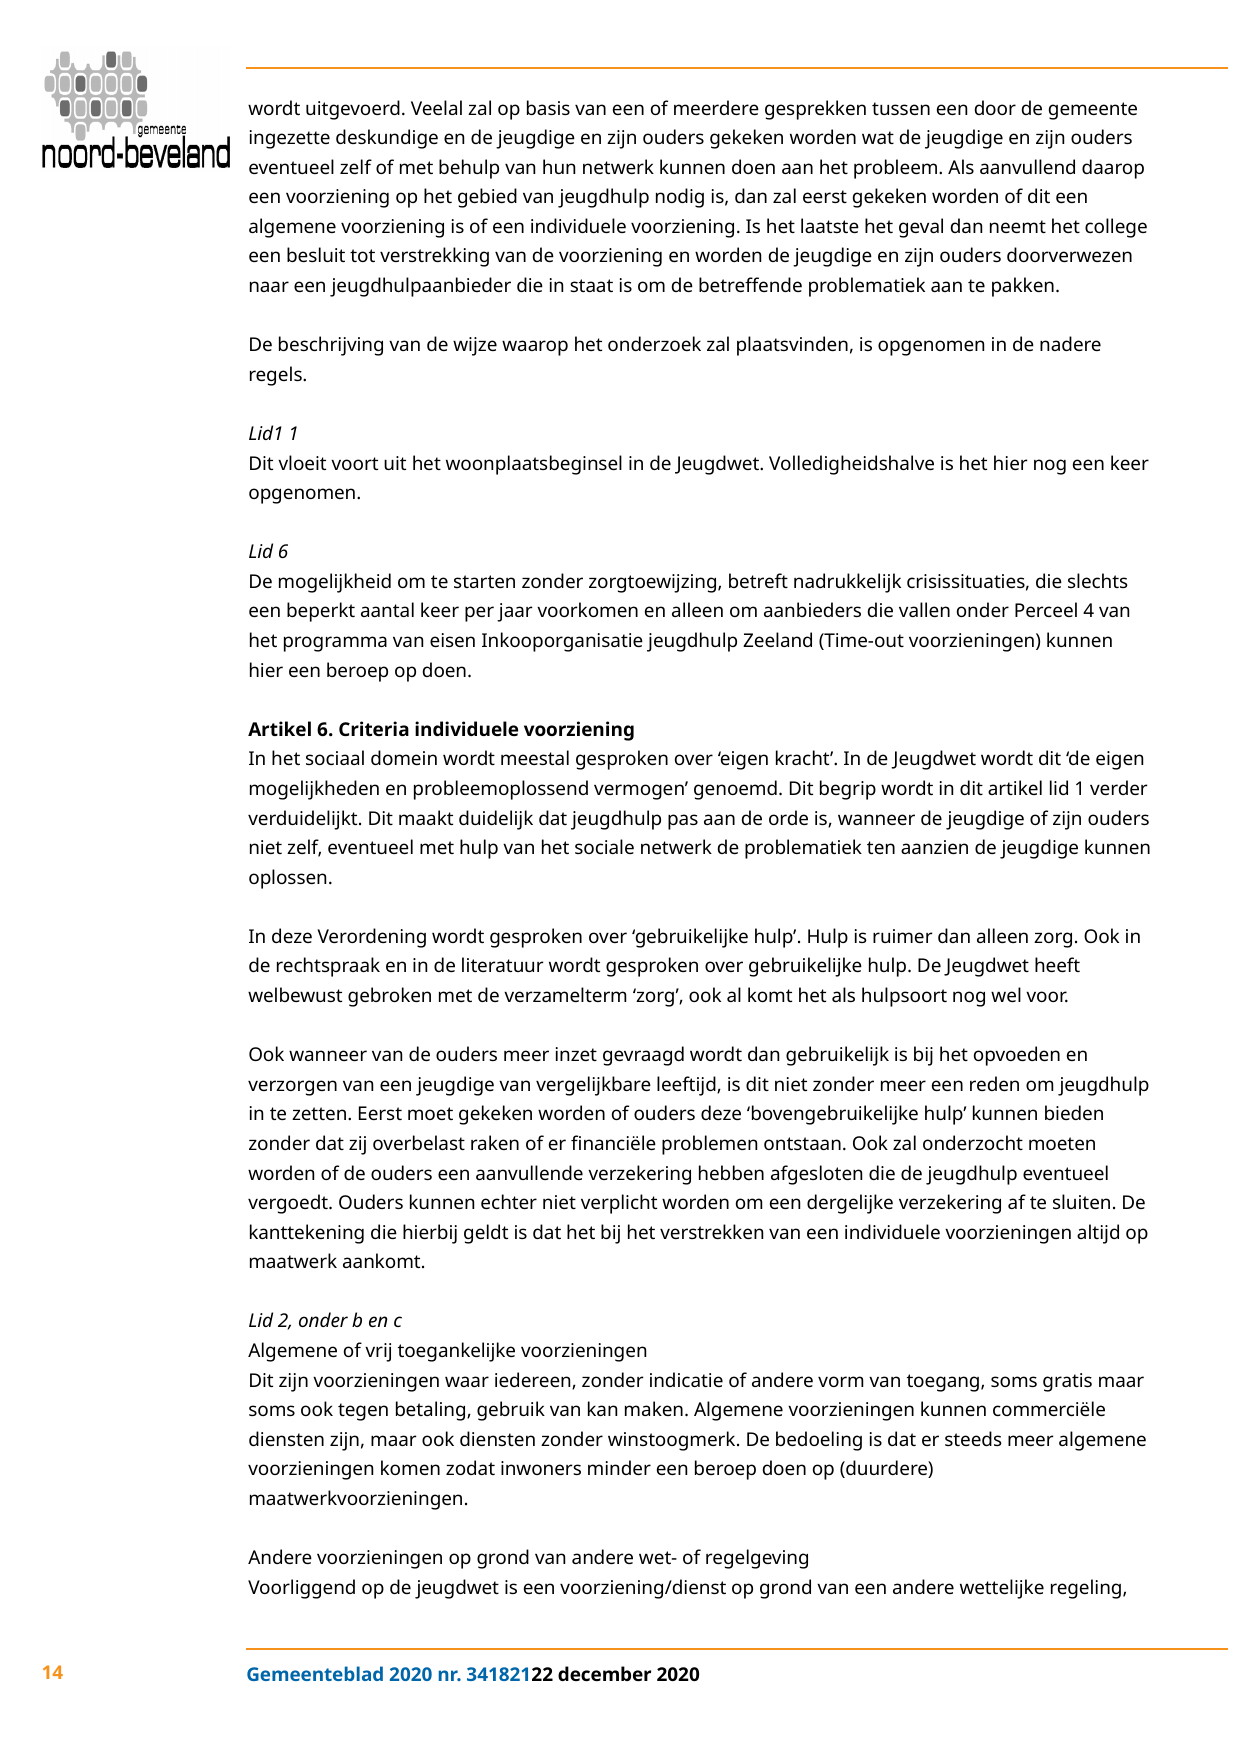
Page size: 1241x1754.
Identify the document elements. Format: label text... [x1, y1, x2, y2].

text In het sociaal domein wordt meestal gesproken over ‘eigen kracht’. In de Jeugdwet wordt dit ‘de eigen mogelijkheden en probleemoplossend vermogen’ genoemd. Dit begrip wordt in dit artikel lid 1 verder verduidelijkt. Dit maakt duidelijk dat jeugdhulp pas aan de orde is, wanneer de jeugdige of zijn ouders niet zelf, eventueel met hulp van het sociale netwerk de problematiek ten aanzien de jeugdige kunnen oplossen. [248, 746, 1152, 890]
text Artikel 6. Criteria individuele voorziening [248, 716, 1152, 742]
text Lid 2, onder b en c [248, 1308, 1152, 1333]
text Voorliggend op de jeugdwet is een voorziening/dienst op grond van een andere wettelijke regeling, [248, 1574, 1152, 1600]
text In deze Verordening wordt gesproken over ‘gebruikelijke hulp’. Hulp is ruimer dan alleen zorg. Ook in de rechtspraak en in de literatuur wordt gesproken over gebruikelijke hulp. De Jeugdwet heeft welbewust gebroken met de verzamelterm ‘zorg’, ook al komt het als hulpsoort nog wel voor. [248, 923, 1152, 1008]
text Ook wanneer van de ouders meer inzet gevraagd wordt dan gebruikelijk is bij het opvoeden en verzorgen van een jeugdige van vergelijkbare leeftijd, is dit niet zonder meer een reden om jeugdhulp in te zetten. Eerst moet gekeken worden of ouders deze ‘bovengebruikelijke hulp’ kunnen bieden zonder dat zij overbelast raken of er financiële problemen ontstaan. Ook zal onderzocht moeten worden of de ouders een aanvullende verzekering hebben afgesloten die de jeugdhulp eventueel vergoedt. Ouders kunnen echter niet verplicht worden om een dergelijke verzekering af te sluiten. De kanttekening die hierbij geldt is dat het bij het verstrekken van een individuele voorzieningen altijd op maatwerk aankomt. [248, 1041, 1152, 1274]
text De mogelijkheid om te starten zonder zorgtoewijzing, betreft nadrukkelijk crisissituaties, die slechts een beperkt aantal keer per jaar voorkomen en alleen om aanbieders die vallen onder Perceel 4 van het programma van eisen Inkooporganisatie jeugdhulp Zeeland (Time-out voorzieningen) kunnen hier een beroep op doen. [248, 568, 1152, 683]
text Lid1 1 [248, 420, 1152, 446]
picture [41, 47, 231, 172]
text wordt uitgevoerd. Veelal zal op basis van een of meerdere gesprekken tussen een door de gemeente ingezette deskundige en de jeugdige en zijn ouders gekeken worden wat de jeugdige en zijn ouders eventueel zelf of met behulp van hun netwerk kunnen doen aan het probleem. Als aanvullend daarop een voorziening op het gebied van jeugdhulp nodig is, dan zal eerst gekeken worden of dit een algemene voorziening is of een individuele voorziening. Is het laatste het geval dan neemt het college een besluit tot verstrekking van de voorziening en worden de jeugdige en zijn ouders doorverwezen naar een jeugdhulpaanbieder die in staat is om de betreffende problematiek aan te pakken. [248, 95, 1152, 298]
text Dit vloeit voort uit het woonplaatsbeginsel in de Jeugdwet. Volledigheidshalve is het hier nog een keer opgenomen. [248, 450, 1152, 505]
text Dit zijn voorzieningen waar iedereen, zonder indicatie of andere vorm van toegang, soms gratis maar soms ook tegen betaling, gebruik van kan maken. Algemene voorzieningen kunnen commerciële diensten zijn, maar ook diensten zonder winstoogmerk. De bedoeling is dat er steeds meer algemene voorzieningen komen zodat inwoners minder een beroep doen op (duurdere) maatwerkvoorzieningen. [248, 1367, 1152, 1511]
text De beschrijving van de wijze waarop het onderzoek zal plaatsvinden, is opgenomen in de nadere regels. [248, 331, 1152, 387]
text Algemene of vrij toegankelijke voorzieningen [248, 1337, 1152, 1363]
text Andere voorzieningen op grond van andere wet- of regelgeving [248, 1544, 1152, 1570]
text Lid 6 [248, 538, 1152, 564]
